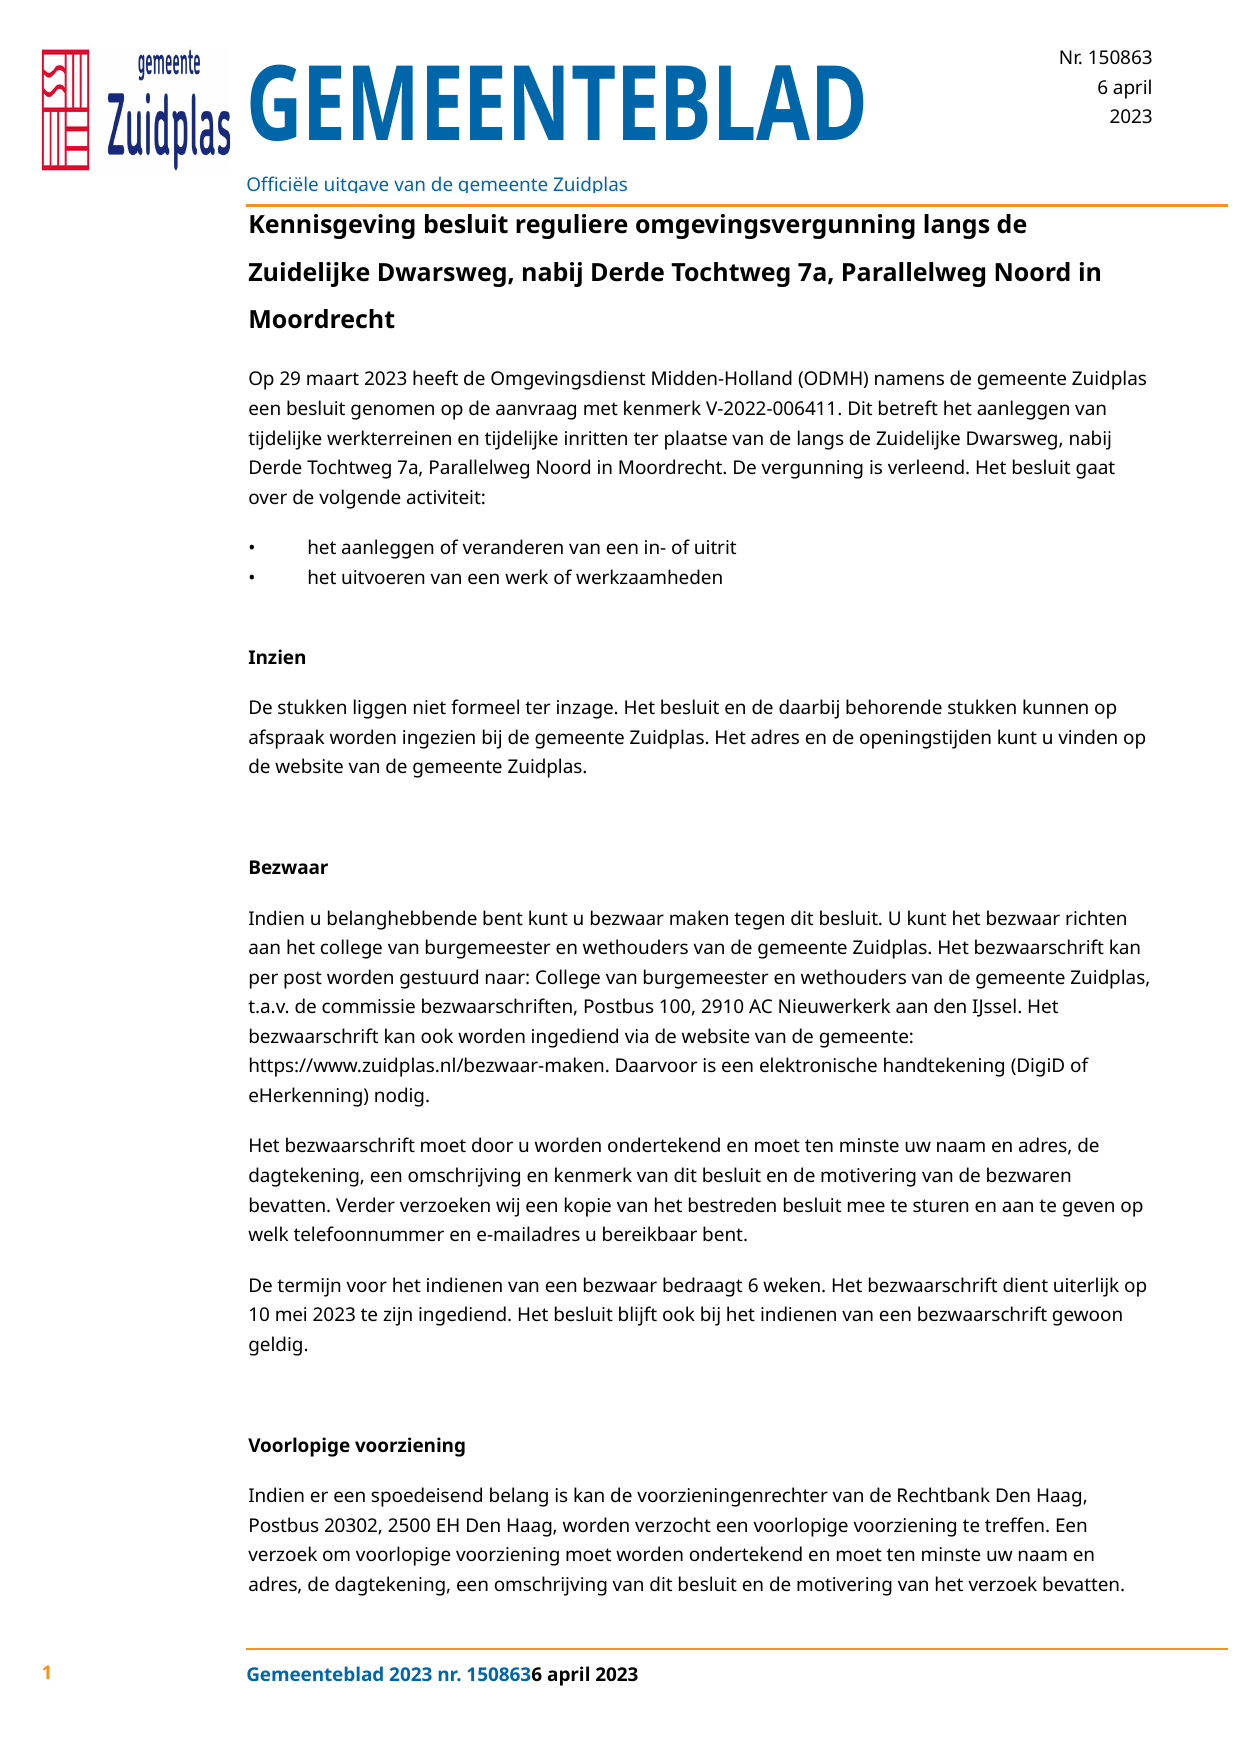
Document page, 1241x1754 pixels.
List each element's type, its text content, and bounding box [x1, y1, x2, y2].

text Bezwaar [248, 854, 1152, 880]
text De termijn voor het indienen van een bezwaar bedraagt 6 weken. Het bezwaarschrift dient uiterlijk op 10 mei 2023 te zijn ingediend. Het besluit blijft ook bij het indienen van een bezwaarschrift gewoon geldig. [248, 1272, 1152, 1357]
text De stukken liggen niet formeel ter inzage. Het besluit en de daarbij behorende stukken kunnen op afspraak worden ingezien bij de gemeente Zuidplas. Het adres en de openingstijden kunt u vinden op de website van de gemeente Zuidplas. [248, 694, 1152, 779]
list het uitvoeren van een werk of werkzaamheden [248, 564, 1152, 589]
list het aanleggen of veranderen van een in- of uitrit [248, 534, 1152, 560]
text Inzien [248, 644, 1152, 669]
text Indien er een spoedeisend belang is kan de voorzieningenrechter van de Rechtbank Den Haag, Postbus 20302, 2500 EH Den Haag, worden verzocht een voorlopige voorziening te treffen. Een verzoek om voorlopige voorziening moet worden ondertekend en moet ten minste uw naam en adres, de dagtekening, een omschrijving van dit besluit en de motivering van het verzoek bevatten. [248, 1482, 1152, 1597]
picture [41, 47, 231, 172]
text Kennisgeving besluit reguliere omgevingsvergunning langs de Zuidelijke Dwarsweg, nabij Derde Tochtweg 7a, Parallelweg Noord in Moordrecht [248, 207, 1152, 336]
text Voorlopige voorziening [248, 1432, 1152, 1457]
text Indien u belanghebbende bent kunt u bezwaar maken tegen dit besluit. U kunt het bezwaar richten aan het college van burgemeester en wethouders van de gemeente Zuidplas. Het bezwaarschrift kan per post worden gestuurd naar: College van burgemeester en wethouders van de gemeente Zuidplas, t.a.v. de commissie bezwaarschriften, Postbus 100, 2910 AC Nieuwerkerk aan den IJssel. Het bezwaarschrift kan ook worden ingediend via de website van de gemeente: https://www.zuidplas.nl/bezwaar-maken. Daarvoor is een elektronische handtekening (DigiD of eHerkenning) nodig. [248, 905, 1152, 1108]
text Het bezwaarschrift moet door u worden ondertekend en moet ten minste uw naam en adres, de dagtekening, een omschrijving en kenmerk van dit besluit en de motivering van de bezwaren bevatten. Verder verzoeken wij een kopie van het bestreden besluit mee te sturen en aan te geven op welk telefoonnummer en e-mailadres u bereikbaar bent. [248, 1133, 1152, 1247]
text Op 29 maart 2023 heeft de Omgevingsdienst Midden-Holland (ODMH) namens de gemeente Zuidplas een besluit genomen op de aanvraag met kenmerk V-2022-006411. Dit betreft het aanleggen van tijdelijke werkterreinen en tijdelijke inritten ter plaatse van de langs de Zuidelijke Dwarsweg, nabij Derde Tochtweg 7a, Parallelweg Noord in Moordrecht. De vergunning is verleend. Het besluit gaat over de volgende activiteit: [248, 366, 1152, 509]
